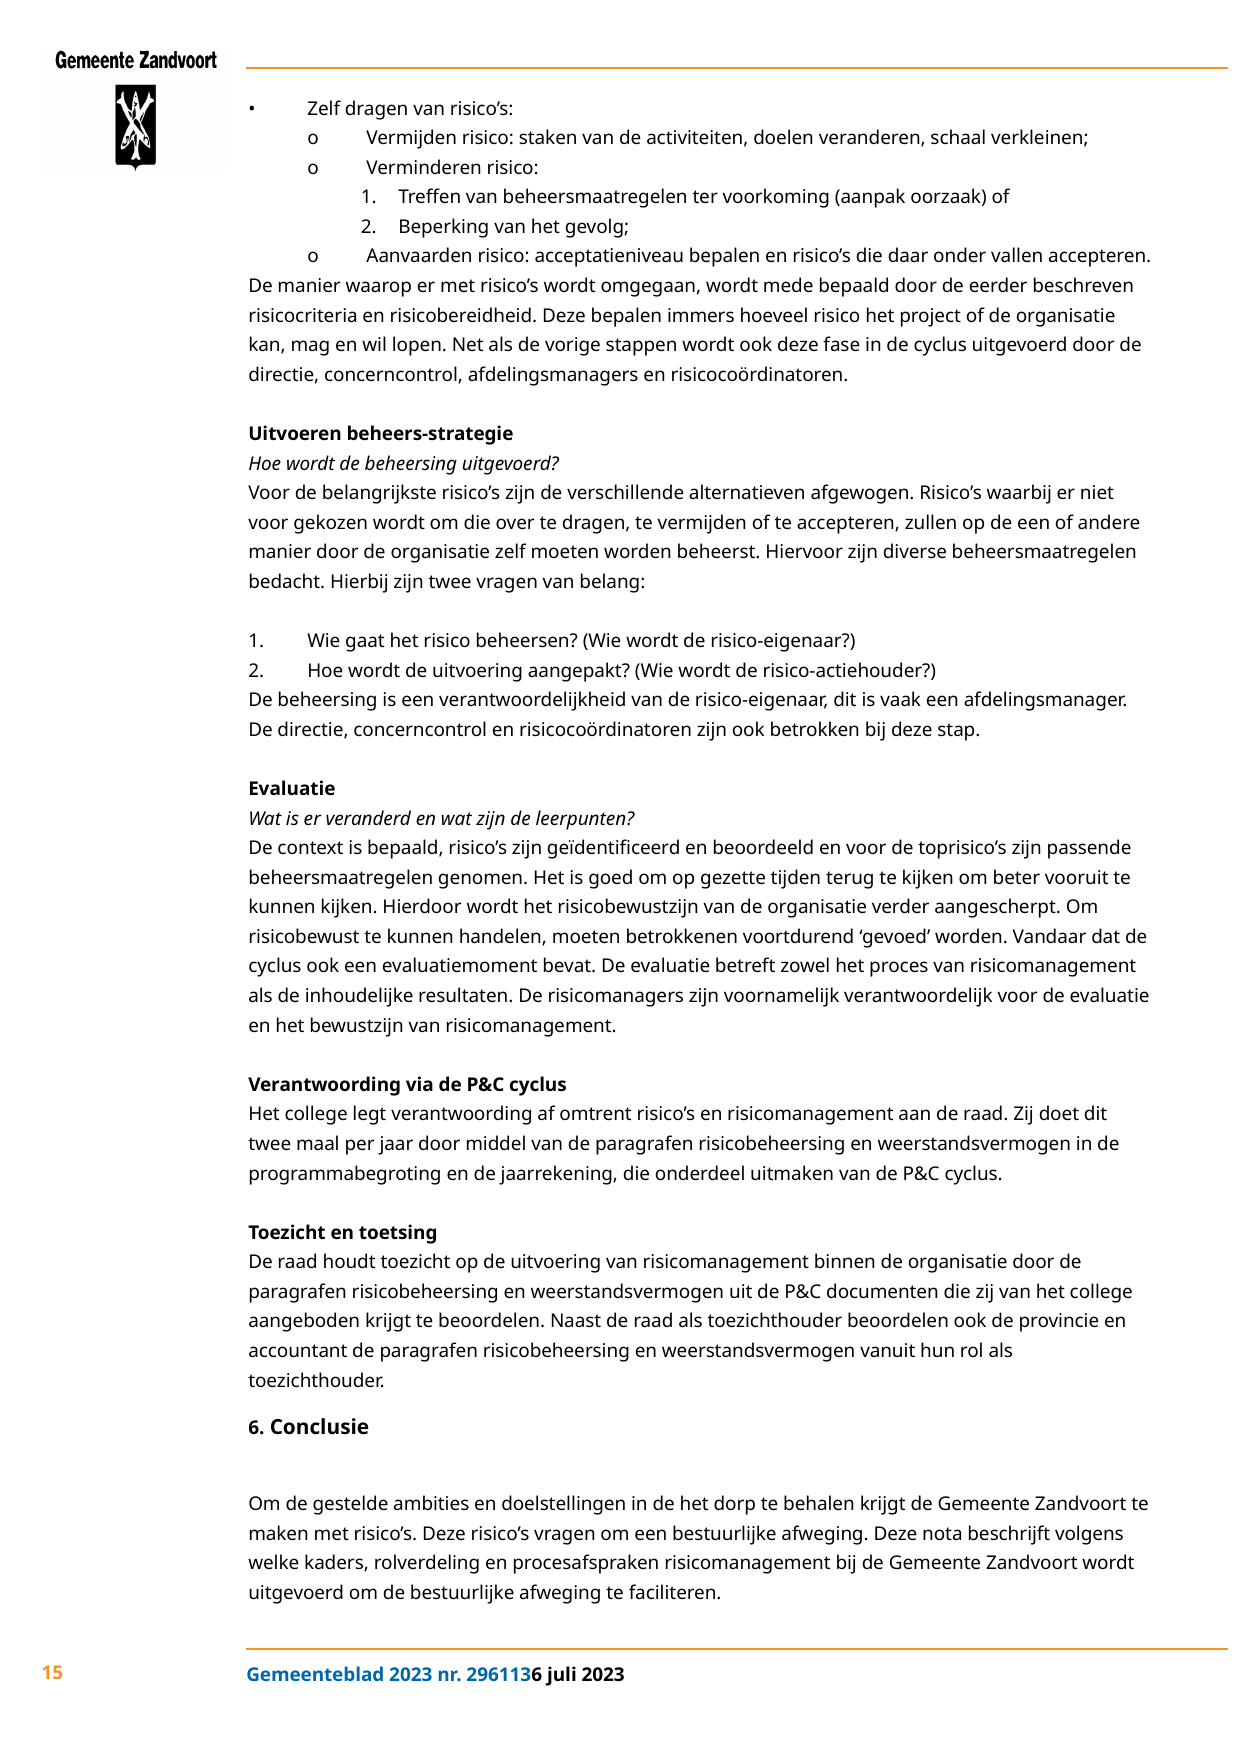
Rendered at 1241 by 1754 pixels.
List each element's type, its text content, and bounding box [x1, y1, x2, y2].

list Aanvaarden risico: acceptatieniveau bepalen en risico’s die daar onder vallen accepteren. [307, 243, 1152, 268]
text Uitvoeren beheers-strategie [248, 420, 1152, 446]
text Het college legt verantwoording af omtrent risico’s en risicomanagement aan de raad. Zij doet dit twee maal per jaar door middel van de paragrafen risicobeheersing en weerstandsvermogen in de programmabegroting en de jaarrekening, die onderdeel uitmaken van de P&C cyclus. [248, 1101, 1152, 1186]
text Voor de belangrijkste risico’s zijn de verschillende alternatieven afgewogen. Risico’s waarbij er niet voor gekozen wordt om die over te dragen, te vermijden of te accepteren, zullen op de een of andere manier door de organisatie zelf moeten worden beheerst. Hiervoor zijn diverse beheersmaatregelen bedacht. Hierbij zijn twee vragen van belang: [248, 479, 1152, 594]
list Hoe wordt de uitvoering aangepakt? (Wie wordt de risico-actiehouder?) [248, 657, 1152, 683]
list Vermijden risico: staken van de activiteiten, doelen veranderen, schaal verkleinen; [307, 124, 1152, 150]
list Wie gaat het risico beheersen? (Wie wordt de risico-eigenaar?) [248, 627, 1152, 653]
text De manier waarop er met risico’s wordt omgegaan, wordt mede bepaald door de eerder beschreven risicocriteria en risicobereidheid. Deze bepalen immers hoeveel risico het project of de organisatie kan, mag en wil lopen. Net als de vorige stappen wordt ook deze fase in de cyclus uitgevoerd door de directie, concerncontrol, afdelingsmanagers en risicocoördinatoren. [248, 272, 1152, 387]
text Verantwoording via de P&C cyclus [248, 1071, 1152, 1097]
text De beheersing is een verantwoordelijkheid van de risico-eigenaar, dit is vaak een afdelingsmanager. De directie, concerncontrol en risicocoördinatoren zijn ook betrokken bij deze stap. [248, 686, 1152, 742]
text Om de gestelde ambities en doelstellingen in de het dorp te behalen krijgt de Gemeente Zandvoort te maken met risico’s. Deze risico’s vragen om een bestuurlijke afweging. Deze nota beschrijft volgens welke kaders, rolverdeling en procesafspraken risicomanagement bij de Gemeente Zandvoort wordt uitgevoerd om de bestuurlijke afweging te faciliteren. [248, 1490, 1152, 1605]
text De raad houdt toezicht op de uitvoering van risicomanagement binnen de organisatie door de paragrafen risicobeheersing en weerstandsvermogen uit de P&C documenten die zij van het college aangeboden krijgt te beoordelen. Naast de raad als toezichthouder beoordelen ook de provincie en accountant de paragrafen risicobeheersing en weerstandsvermogen vanuit hun rol als toezichthouder. [248, 1248, 1152, 1393]
text Wat is er veranderd en wat zijn de leerpunten? [248, 805, 1152, 831]
text Hoe wordt de beheersing uitgevoerd? [248, 450, 1152, 476]
list Verminderen risico: [307, 154, 1152, 180]
picture [41, 47, 231, 172]
text 6. Conclusie [248, 1412, 1152, 1441]
text Evaluatie [248, 775, 1152, 801]
list Beperking van het gevolg; [361, 213, 1152, 239]
text Toezicht en toetsing [248, 1219, 1152, 1245]
text De context is bepaald, risico’s zijn geïdentificeerd en beoordeeld en voor de toprisico’s zijn passende beheersmaatregelen genomen. Het is goed om op gezette tijden terug te kijken om beter vooruit te kunnen kijken. Hierdoor wordt het risicobewustzijn van de organisatie verder aangescherpt. Om risicobewust te kunnen handelen, moeten betrokkenen voortdurend ‘gevoed’ worden. Vandaar dat de cyclus ook een evaluatiemoment bevat. De evaluatie betreft zowel het proces van risicomanagement als de inhoudelijke resultaten. De risicomanagers zijn voornamelijk verantwoordelijk voor de evaluatie en het bewustzijn van risicomanagement. [248, 834, 1152, 1038]
list Zelf dragen van risico’s: [248, 95, 1152, 121]
list Treffen van beheersmaatregelen ter voorkoming (aanpak oorzaak) of [361, 183, 1152, 209]
